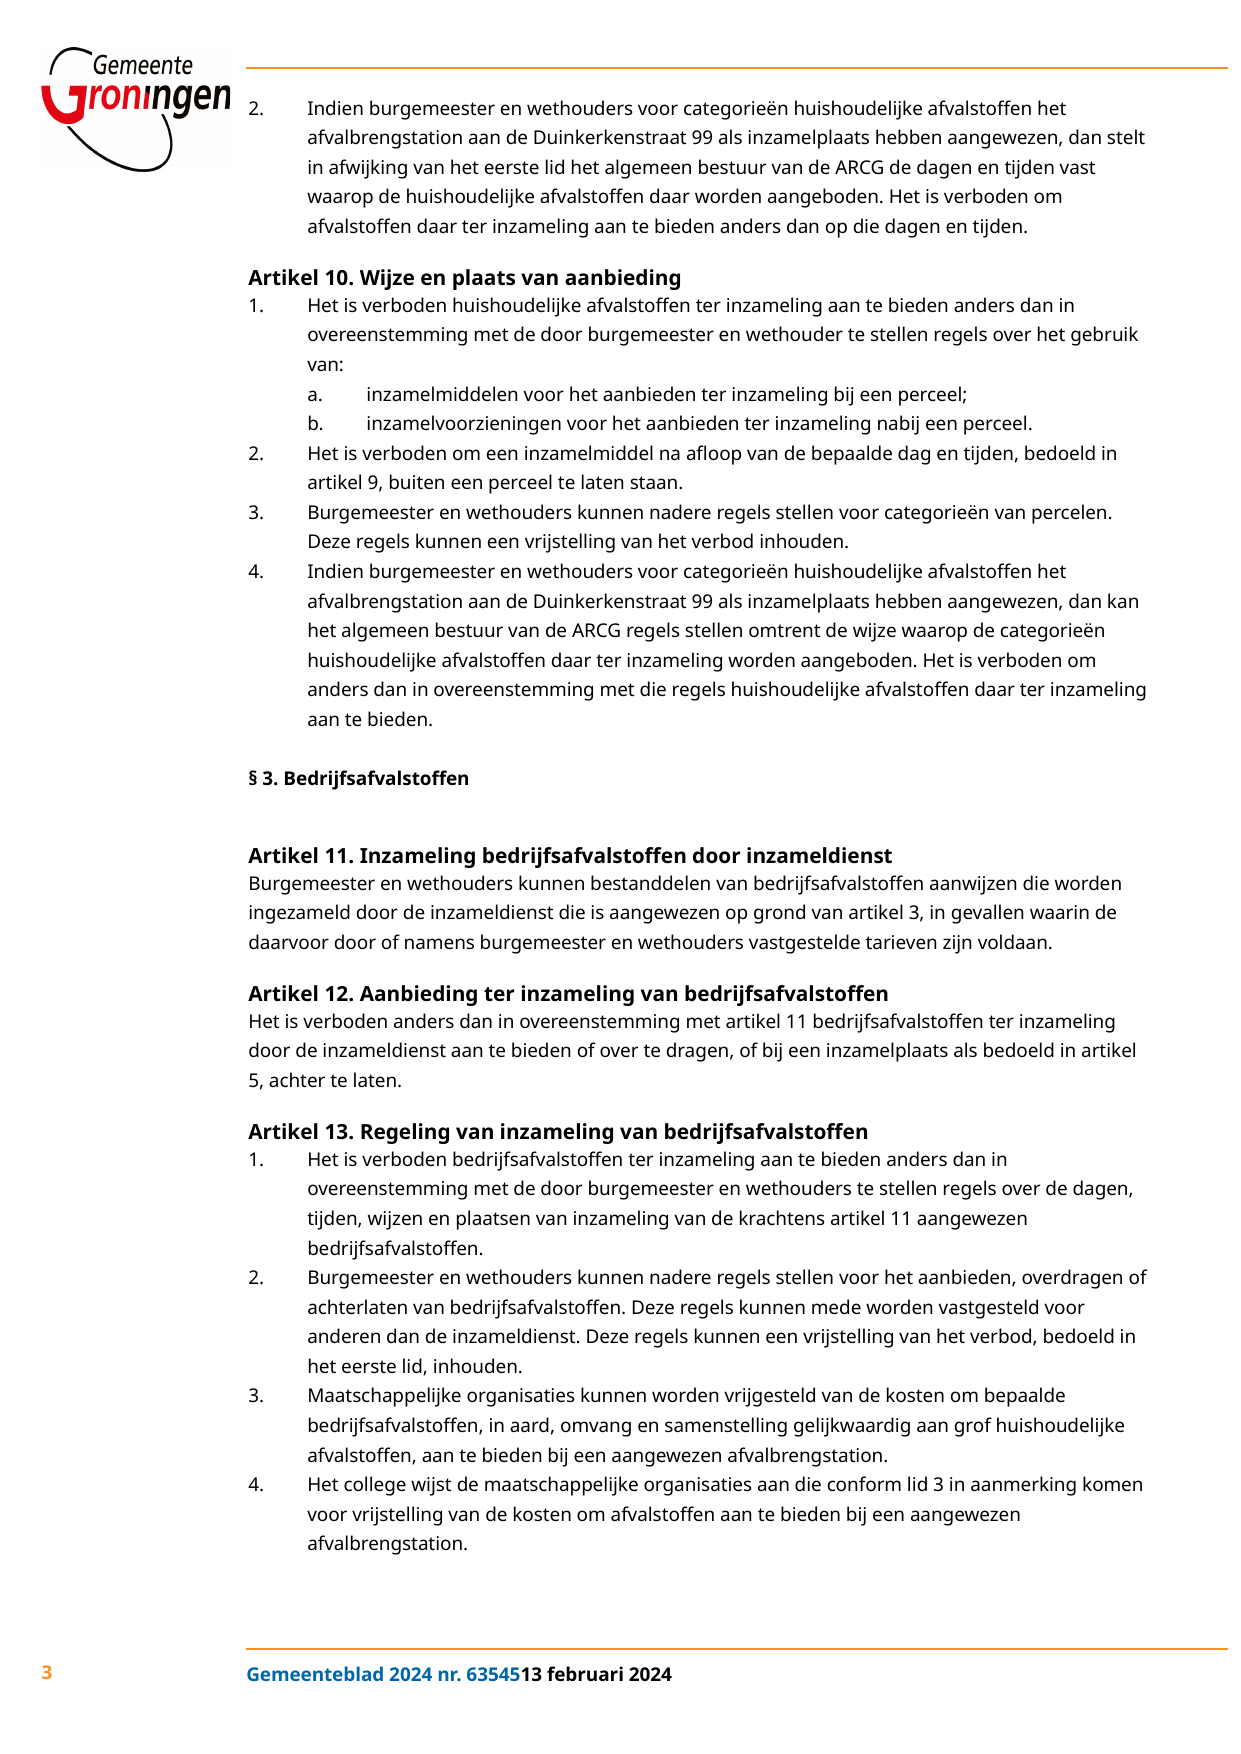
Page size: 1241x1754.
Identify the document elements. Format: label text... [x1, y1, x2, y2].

picture [41, 47, 231, 172]
list Indien burgemeester en wethouders voor categorieën huishoudelijke afvalstoffen het afvalbrengstation aan de Duinkerkenstraat 99 als inzamelplaats hebben aangewezen, dan kan het algemeen bestuur van de ARCG regels stellen omtrent de wijze waarop de categorieën huishoudelijke afvalstoffen daar ter inzameling worden aangeboden. Het is verboden om anders dan in overeenstemming met die regels huishoudelijke afvalstoffen daar ter inzameling aan te bieden. [248, 558, 1152, 732]
text Artikel 10. Wijze en plaats van aanbieding [248, 263, 1152, 292]
list Het is verboden bedrijfsafvalstoffen ter inzameling aan te bieden anders dan in overeenstemming met de door burgemeester en wethouders te stellen regels over de dagen, tijden, wijzen en plaatsen van inzameling van de krachtens artikel 11 aangewezen bedrijfsafvalstoffen. [248, 1146, 1152, 1260]
text Artikel 11. Inzameling bedrijfsafvalstoffen door inzameldienst [248, 841, 1152, 870]
list Maatschappelijke organisaties kunnen worden vrijgesteld van de kosten om bepaalde bedrijfsafvalstoffen, in aard, omvang en samenstelling gelijkwaardig aan grof huishoudelijke afvalstoffen, aan te bieden bij een aangewezen afvalbrengstation. [248, 1383, 1152, 1467]
text Artikel 13. Regeling van inzameling van bedrijfsafvalstoffen [248, 1117, 1152, 1146]
list Het is verboden om een inzamelmiddel na afloop van de bepaalde dag en tijden, bedoeld in artikel 9, buiten een perceel te laten staan. [248, 440, 1152, 495]
list Het college wijst de maatschappelijke organisaties aan die conform lid 3 in aanmerking komen voor vrijstelling van de kosten om afvalstoffen aan te bieden bij een aangewezen afvalbrengstation. [248, 1471, 1152, 1556]
list inzamelmiddelen voor het aanbieden ter inzameling bij een perceel; [307, 381, 1152, 406]
text Burgemeester en wethouders kunnen bestanddelen van bedrijfsafvalstoffen aanwijzen die worden ingezameld door de inzameldienst die is aangewezen op grond van artikel 3, in gevallen waarin de daarvoor door of namens burgemeester en wethouders vastgestelde tarieven zijn voldaan. [248, 870, 1152, 955]
list Burgemeester en wethouders kunnen nadere regels stellen voor het aanbieden, overdragen of achterlaten van bedrijfsafvalstoffen. Deze regels kunnen mede worden vastgesteld voor anderen dan de inzameldienst. Deze regels kunnen een vrijstelling van het verbod, bedoeld in het eerste lid, inhouden. [248, 1264, 1152, 1379]
list Burgemeester en wethouders kunnen nadere regels stellen voor categorieën van percelen. Deze regels kunnen een vrijstelling van het verbod inhouden. [248, 499, 1152, 554]
text Artikel 12. Aanbieding ter inzameling van bedrijfsafvalstoffen [248, 979, 1152, 1008]
list inzamelvoorzieningen voor het aanbieden ter inzameling nabij een perceel. [307, 410, 1152, 436]
text § 3. Bedrijfsafvalstoffen [248, 765, 1152, 791]
text Het is verboden anders dan in overeenstemming met artikel 11 bedrijfsafvalstoffen ter inzameling door de inzameldienst aan te bieden of over te dragen, of bij een inzamelplaats als bedoeld in artikel 5, achter te laten. [248, 1008, 1152, 1093]
list Indien burgemeester en wethouders voor categorieën huishoudelijke afvalstoffen het afvalbrengstation aan de Duinkerkenstraat 99 als inzamelplaats hebben aangewezen, dan stelt in afwijking van het eerste lid het algemeen bestuur van de ARCG de dagen en tijden vast waarop de huishoudelijke afvalstoffen daar worden aangeboden. Het is verboden om afvalstoffen daar ter inzameling aan te bieden anders dan op die dagen en tijden. [248, 95, 1152, 239]
list Het is verboden huishoudelijke afvalstoffen ter inzameling aan te bieden anders dan in overeenstemming met de door burgemeester en wethouder te stellen regels over het gebruik van: [248, 292, 1152, 377]
